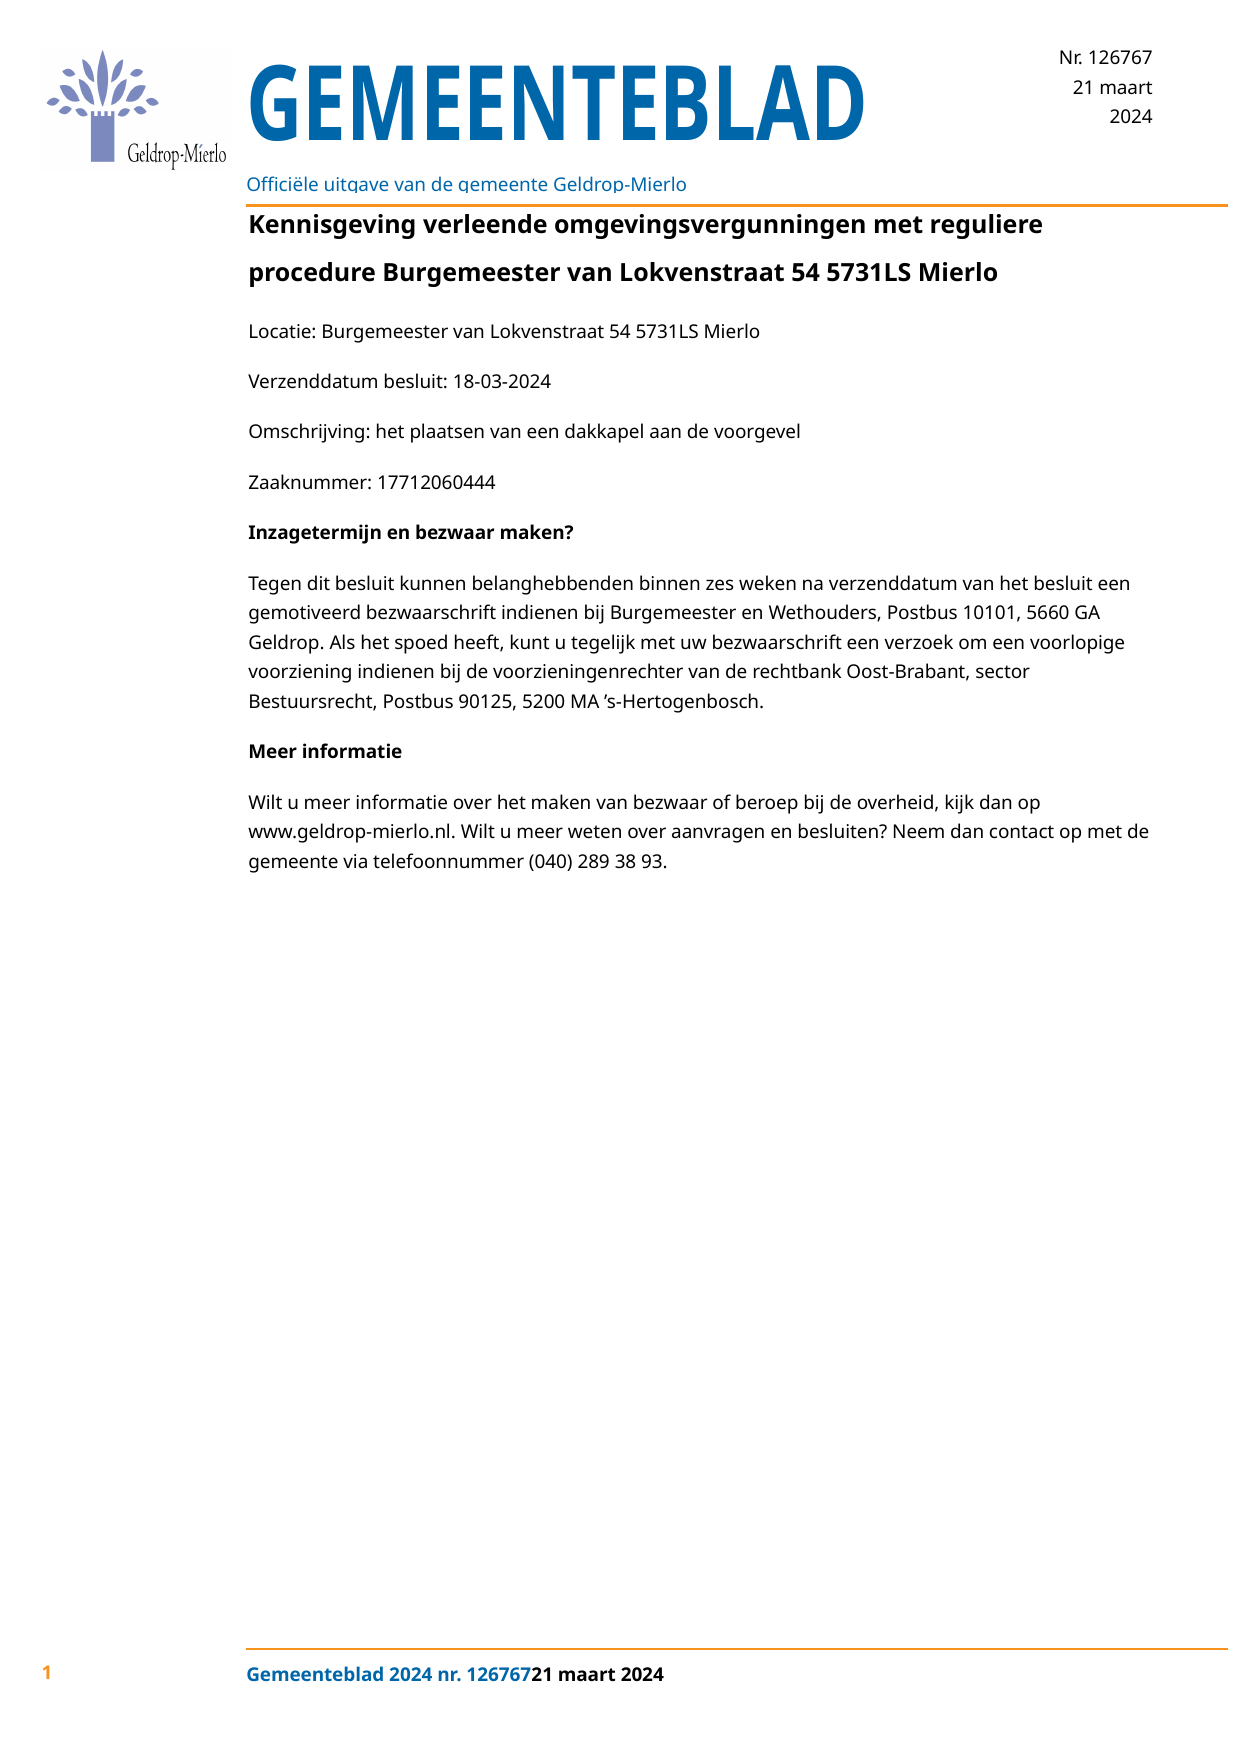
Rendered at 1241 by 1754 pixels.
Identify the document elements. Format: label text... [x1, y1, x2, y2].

text Zaaknummer: 17712060444 [248, 469, 1152, 495]
picture [41, 47, 231, 172]
text Locatie: Burgemeester van Lokvenstraat 54 5731LS Mierlo [248, 318, 1152, 344]
text Kennisgeving verleende omgevingsvergunningen met reguliere procedure Burgemeester van Lokvenstraat 54 5731LS Mierlo [248, 207, 1152, 288]
text Meer informatie [248, 739, 1152, 764]
text Omschrijving: het plaatsen van een dakkapel aan de voorgevel [248, 419, 1152, 444]
text Wilt u meer informatie over het maken van bezwaar of beroep bij de overheid, kijk dan op www.geldrop-mierlo.nl. Wilt u meer weten over aanvragen en besluiten? Neem dan contact op met de gemeente via telefoonnummer (040) 289 38 93. [248, 789, 1152, 874]
text Inzagetermijn en bezwaar maken? [248, 519, 1152, 545]
text Tegen dit besluit kunnen belanghebbenden binnen zes weken na verzenddatum van het besluit een gemotiveerd bezwaarschrift indienen bij Burgemeester en Wethouders, Postbus 10101, 5660 GA Geldrop. Als het spoed heeft, kunt u tegelijk met uw bezwaarschrift een verzoek om een voorlopige voorziening indienen bij de voorzieningenrechter van de rechtbank Oost-Brabant, sector Bestuursrecht, Postbus 90125, 5200 MA ’s-Hertogenbosch. [248, 570, 1152, 714]
text Verzenddatum besluit: 18-03-2024 [248, 368, 1152, 394]
